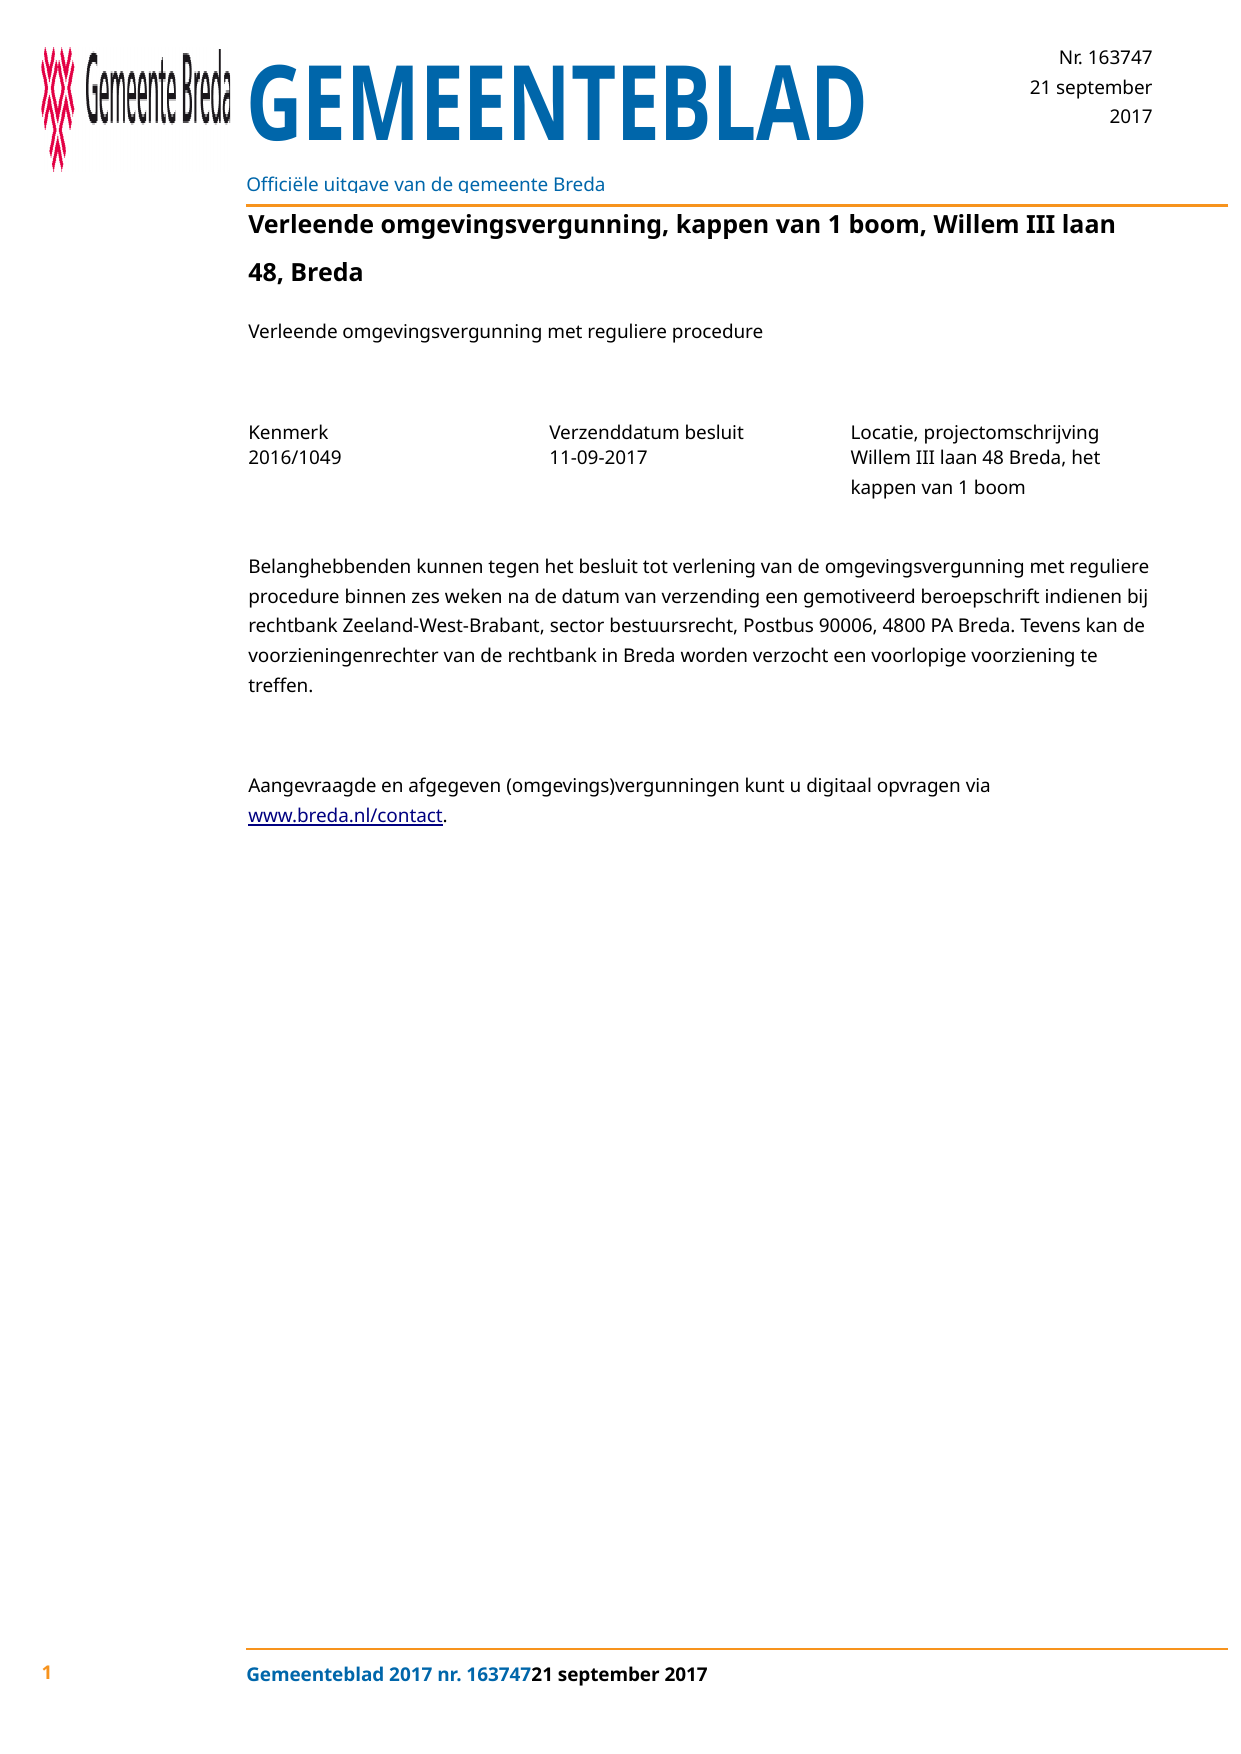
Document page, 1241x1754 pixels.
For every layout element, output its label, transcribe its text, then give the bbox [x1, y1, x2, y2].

table_cell Willem III laan 48 Breda, het kappen van 1 boom [850, 445, 1152, 500]
table_cell 2016/1049 [248, 445, 549, 500]
table_header Locatie, projectomschrijving [850, 419, 1152, 444]
picture [41, 47, 231, 172]
table_cell 11-09-2017 [549, 445, 850, 500]
text Belanghebbenden kunnen tegen het besluit tot verlening van de omgevingsvergunning met reguliere procedure binnen zes weken na de datum van verzending een gemotiveerd beroepschrift indienen bij rechtbank Zeeland-West-Brabant, sector bestuursrecht, Postbus 90006, 4800 PA Breda. Tevens kan de voorzieningenrechter van de rechtbank in Breda worden verzocht een voorlopige voorziening te treffen. [248, 553, 1152, 698]
text Verleende omgevingsvergunning met reguliere procedure [248, 318, 1152, 344]
table_header Verzenddatum besluit [549, 419, 850, 444]
text Aangevraagde en afgegeven (omgevings)vergunningen kunt u digitaal opvragen via www.breda.nl/contact. [248, 773, 1152, 828]
table_header Kenmerk [248, 419, 549, 444]
text Verleende omgevingsvergunning, kappen van 1 boom, Willem III laan 48, Breda [248, 207, 1152, 288]
